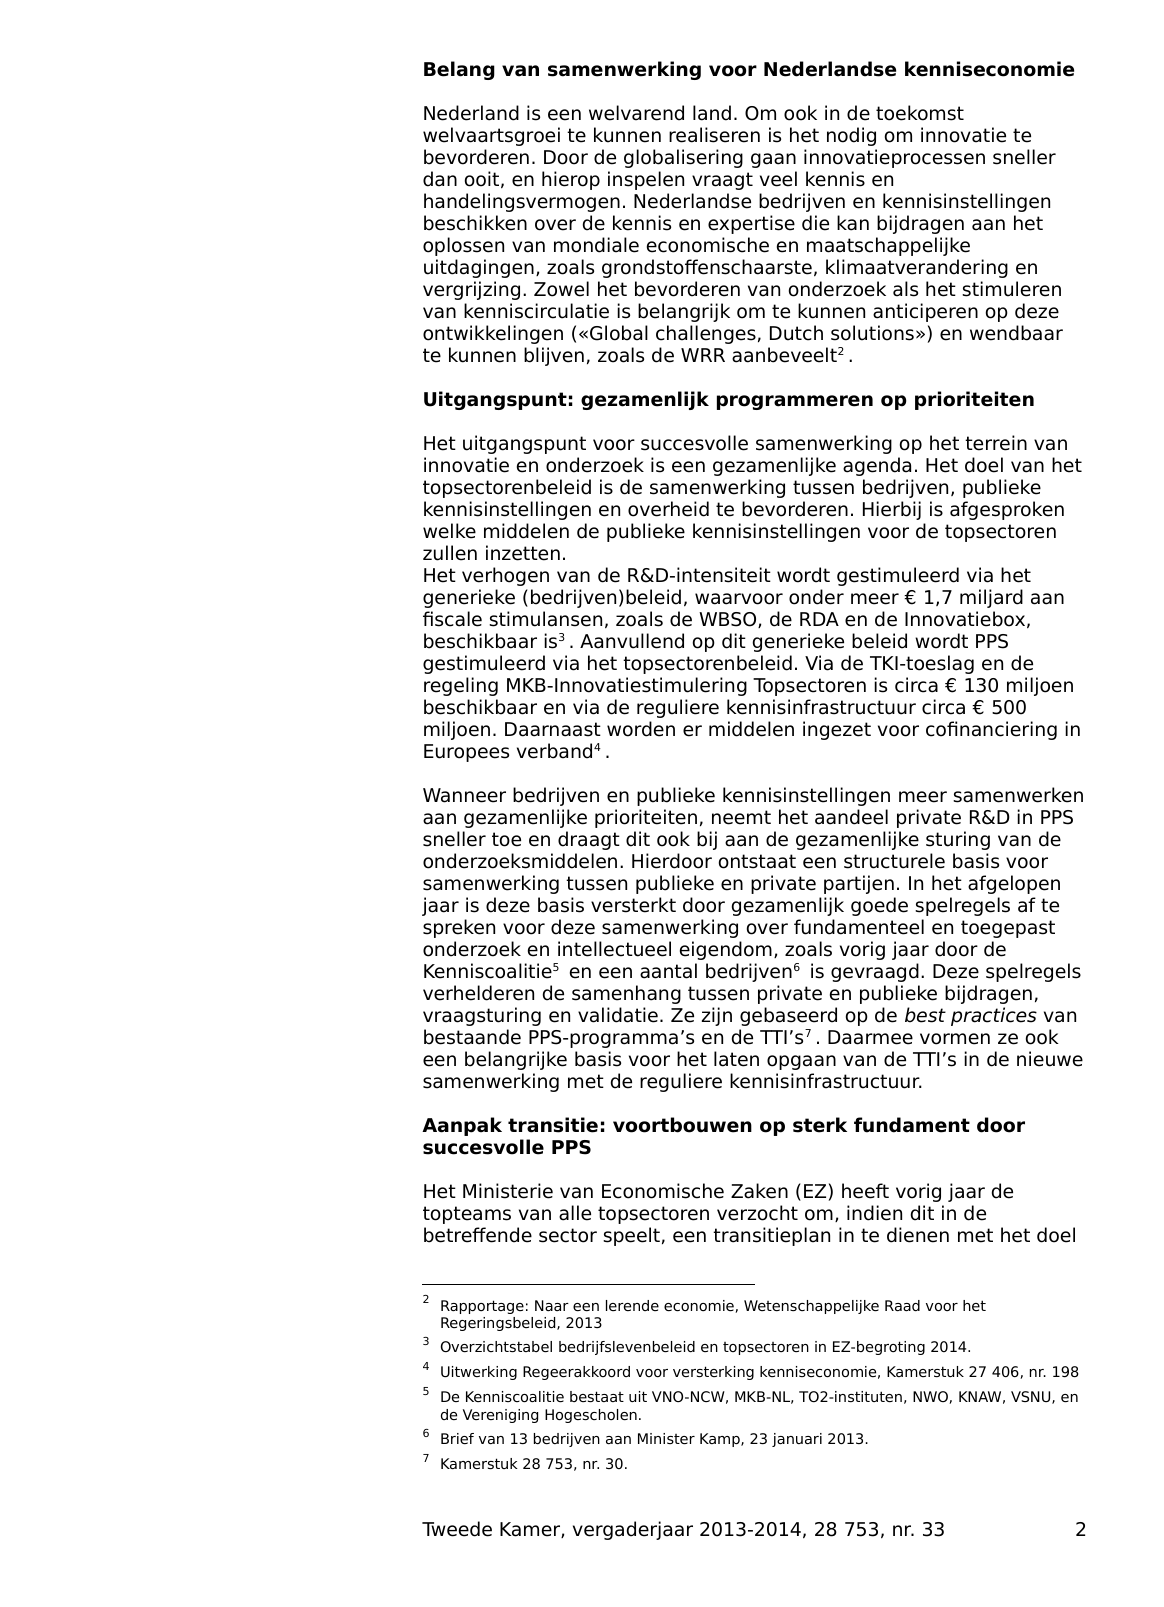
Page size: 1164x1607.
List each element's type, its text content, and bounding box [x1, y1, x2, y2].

text Nederland is een welvarend land. Om ook in de toekomst welvaartsgroei te kunnen realiseren is het nodig om innovatie te bevorderen. Door de globalisering gaan innovatieprocessen sneller dan ooit, en hierop inspelen vraagt veel kennis en handelingsvermogen. Nederlandse bedrijven en kennisinstellingen beschikken over de kennis en expertise die kan bijdragen aan het oplossen van mondiale economische en maatschappelijke uitdagingen, zoals grondstoffenschaarste, klimaatverandering en vergrijzing. Zowel het bevorderen van onderzoek als het stimuleren van kenniscirculatie is belangrijk om te kunnen anticiperen op deze ontwikkelingen («Global challenges, Dutch solutions») en wendbaar te kunnen blijven, zoals de WRR aanbeveelt. [422, 103, 1087, 367]
subtitle Belang van samenwerking voor Nederlandse kenniseconomie [422, 59, 1087, 81]
text Uitwerking Regeerakkoord voor versterking kenniseconomie, Kamerstuk 27 406, nr. 198 [422, 1360, 1087, 1382]
subtitle Aanpak transitie: voortbouwen op sterk fundament door succesvolle PPS [422, 1115, 1087, 1159]
text Wanneer bedrijven en publieke kennisinstellingen meer samenwerken aan gezamenlijke prioriteiten, neemt het aandeel private R&D in PPS sneller toe en draagt dit ook bij aan de gezamenlijke sturing van de onderzoeksmiddelen. Hierdoor ontstaat een structurele basis voor samenwerking tussen publieke en private partijen. In het afgelopen jaar is deze basis versterkt door gezamenlijk goede spelregels af te spreken voor deze samenwerking over fundamenteel en toegepast onderzoek en intellectueel eigendom, zoals vorig jaar door de Kenniscoalitie en een aantal bedrijven is gevraagd. Deze spelregels verhelderen de samenhang tussen private en publieke bijdragen, vraagsturing en validatie. Ze zijn gebaseerd op de best practices van bestaande PPS-programma’s en de TTI’s. Daarmee vormen ze ook een belangrijke basis voor het laten opgaan van de TTI’s in de nieuwe samenwerking met de reguliere kennisinfrastructuur. [422, 785, 1087, 1093]
text Overzichtstabel bedrijfslevenbeleid en topsectoren in EZ-begroting 2014. [422, 1335, 1087, 1357]
text Het uitgangspunt voor succesvolle samenwerking op het terrein van innovatie en onderzoek is een gezamenlijke agenda. Het doel van het topsectorenbeleid is de samenwerking tussen bedrijven, publieke kennisinstellingen en overheid te bevorderen. Hierbij is afgesproken welke middelen de publieke kennisinstellingen voor de topsectoren zullen inzetten. [422, 433, 1087, 565]
text De Kenniscoalitie bestaat uit VNO-NCW, MKB-NL, TO2-instituten, NWO, KNAW, VSNU, en de Vereniging Hogescholen. [422, 1385, 1087, 1424]
text Het verhogen van de R&D-intensiteit wordt gestimuleerd via het generieke (bedrijven)beleid, waarvoor onder meer € 1,7 miljard aan fiscale stimulansen, zoals de WBSO, de RDA en de Innovatiebox, beschikbaar is. Aanvullend op dit generieke beleid wordt PPS gestimuleerd via het topsectorenbeleid. Via de TKI-toeslag en de regeling MKB-Innovatiestimulering Topsectoren is circa € 130 miljoen beschikbaar en via de reguliere kennisinfrastructuur circa € 500 miljoen. Daarnaast worden er middelen ingezet voor cofinanciering in Europees verband. [422, 565, 1087, 763]
text Het Ministerie van Economische Zaken (EZ) heeft vorig jaar de topteams van alle topsectoren verzocht om, indien dit in de betreffende sector speelt, een transitieplan in te dienen met het doel [422, 1181, 1087, 1247]
text Kamerstuk 28 753, nr. 30. [422, 1452, 1087, 1474]
text Brief van 13 bedrijven aan Minister Kamp, 23 januari 2013. [422, 1427, 1087, 1449]
subtitle Uitgangspunt: gezamenlijk programmeren op prioriteiten [422, 389, 1087, 411]
text Rapportage: Naar een lerende economie, Wetenschappelijke Raad voor het Regeringsbeleid, 2013 [422, 1293, 1087, 1332]
